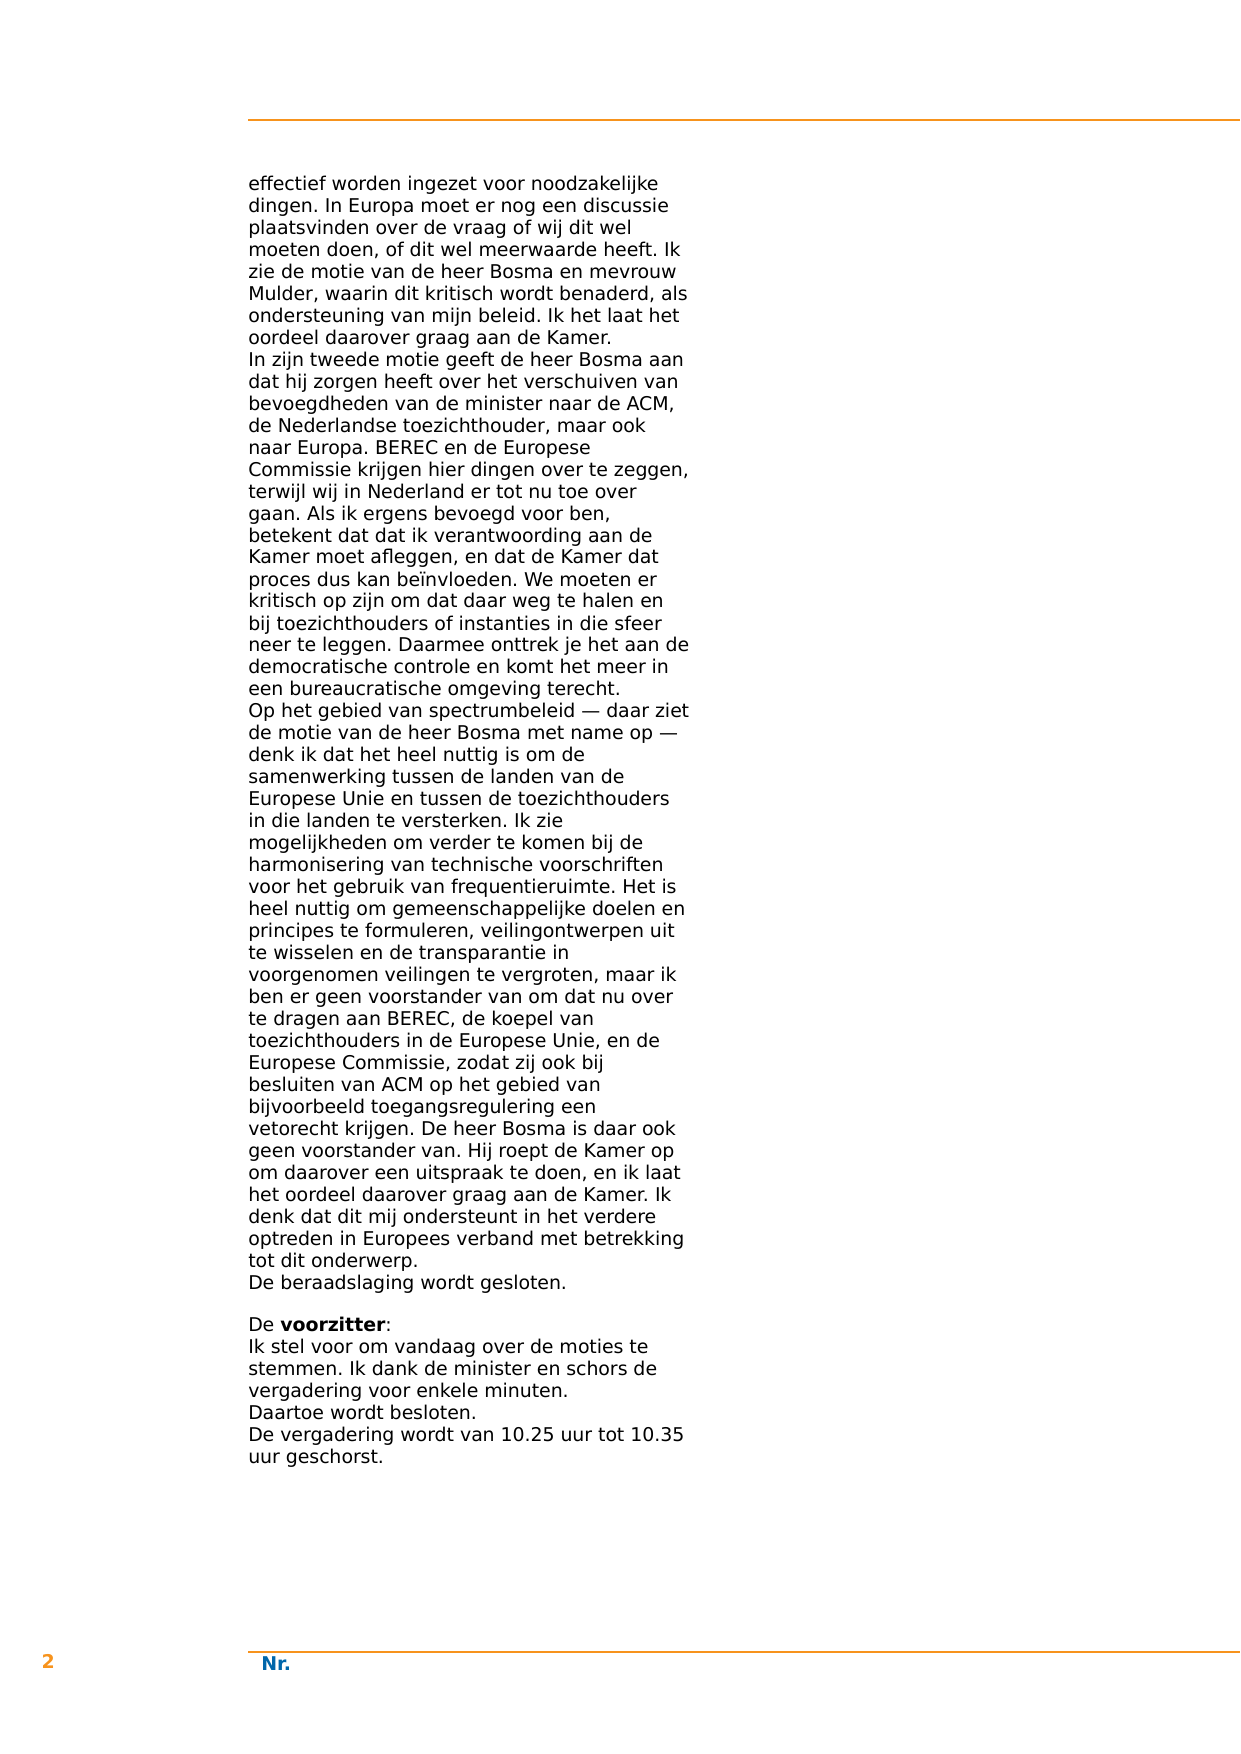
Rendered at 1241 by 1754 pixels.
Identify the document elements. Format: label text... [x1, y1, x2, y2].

text Daartoe wordt besloten. [248, 1402, 691, 1424]
text De beraadslaging wordt gesloten. [248, 1272, 691, 1294]
text De vergadering wordt van 10.25 uur tot 10.35 uur geschorst. [248, 1424, 691, 1468]
text De voorzitter: [248, 1314, 691, 1336]
text Ik stel voor om vandaag over de moties te stemmen. Ik dank de minister en schors de vergadering voor enkele minuten. [248, 1336, 691, 1402]
text In zijn tweede motie geeft de heer Bosma aan dat hij zorgen heeft over het verschuiven van bevoegdheden van de minister naar de ACM, de Nederlandse toezichthouder, maar ook naar Europa. BEREC en de Europese Commissie krijgen hier dingen over te zeggen, terwijl wij in Nederland er tot nu toe over gaan. Als ik ergens bevoegd voor ben, betekent dat dat ik verantwoording aan de Kamer moet afleggen, en dat de Kamer dat proces dus kan beïnvloeden. We moeten er kritisch op zijn om dat daar weg te halen en bij toezichthouders of instanties in die sfeer neer te leggen. Daarmee onttrek je het aan de democratische controle en komt het meer in een bureaucratische omgeving terecht. [248, 349, 691, 700]
text effectief worden ingezet voor noodzakelijke dingen. In Europa moet er nog een discussie plaatsvinden over de vraag of wij dit wel moeten doen, of dit wel meerwaarde heeft. Ik zie de motie van de heer Bosma en mevrouw Mulder, waarin dit kritisch wordt benaderd, als ondersteuning van mijn beleid. Ik het laat het oordeel daarover graag aan de Kamer. [248, 173, 691, 349]
text Op het gebied van spectrumbeleid — daar ziet de motie van de heer Bosma met name op — denk ik dat het heel nuttig is om de samenwerking tussen de landen van de Europese Unie en tussen de toezichthouders in die landen te versterken. Ik zie mogelijkheden om verder te komen bij de harmonisering van technische voorschriften voor het gebruik van frequentieruimte. Het is heel nuttig om gemeenschappelijke doelen en principes te formuleren, veilingontwerpen uit te wisselen en de transparantie in voorgenomen veilingen te vergroten, maar ik ben er geen voorstander van om dat nu over te dragen aan BEREC, de koepel van toezichthouders in de Europese Unie, en de Europese Commissie, zodat zij ook bij besluiten van ACM op het gebied van bijvoorbeeld toegangsregulering een vetorecht krijgen. De heer Bosma is daar ook geen voorstander van. Hij roept de Kamer op om daarover een uitspraak te doen, en ik laat het oordeel daarover graag aan de Kamer. Ik denk dat dit mij ondersteunt in het verdere optreden in Europees verband met betrekking tot dit onderwerp. [248, 700, 691, 1272]
